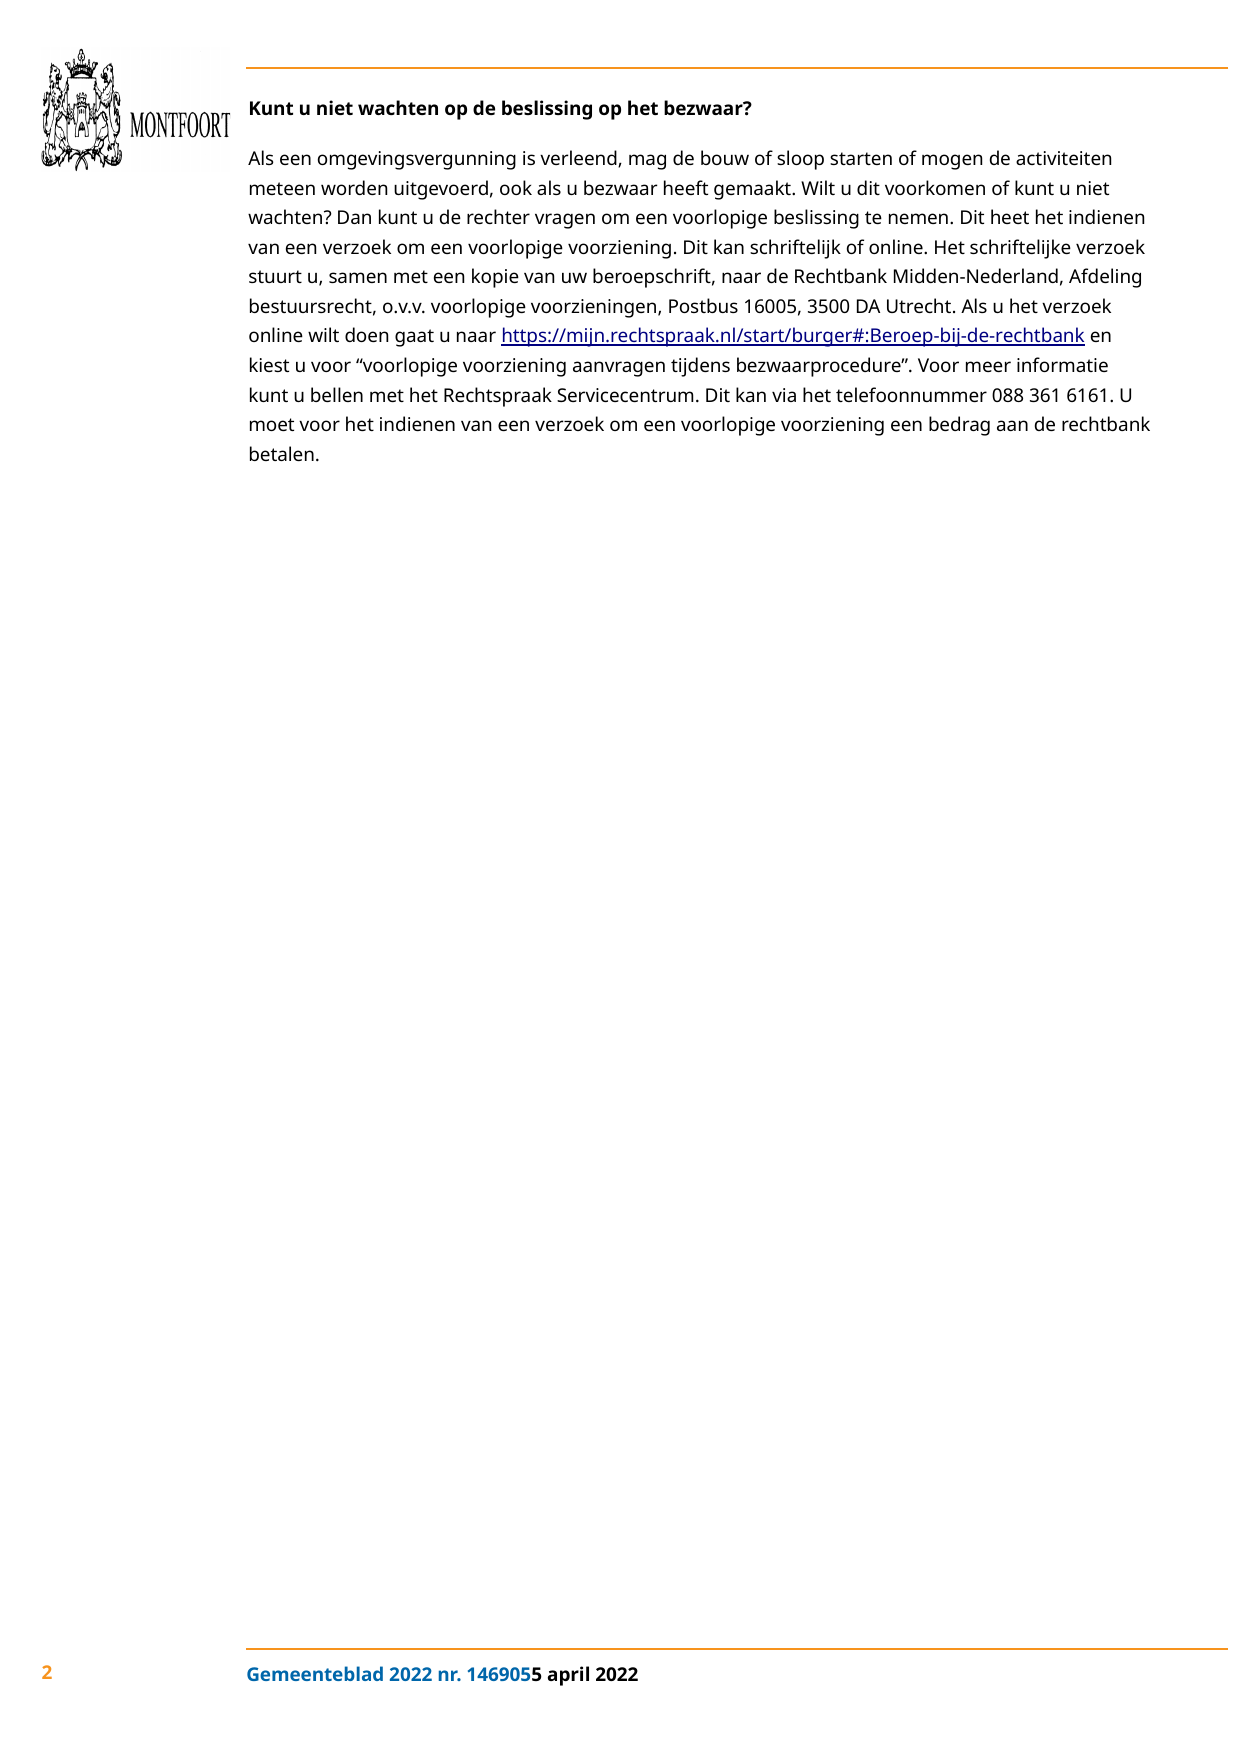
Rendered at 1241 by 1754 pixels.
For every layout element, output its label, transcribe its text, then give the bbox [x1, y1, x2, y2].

text Kunt u niet wachten op de beslissing op het bezwaar? [248, 95, 1152, 121]
text Als een omgevingsvergunning is verleend, mag de bouw of sloop starten of mogen de activiteiten meteen worden uitgevoerd, ook als u bezwaar heeft gemaakt. Wilt u dit voorkomen of kunt u niet wachten? Dan kunt u de rechter vragen om een voorlopige beslissing te nemen. Dit heet het indienen van een verzoek om een voorlopige voorziening. Dit kan schriftelijk of online. Het schriftelijke verzoek stuurt u, samen met een kopie van uw beroepschrift, naar de Rechtbank Midden-Nederland, Afdeling bestuursrecht, o.v.v. voorlopige voorzieningen, Postbus 16005, 3500 DA Utrecht. Als u het verzoek online wilt doen gaat u naar https://mijn.rechtspraak.nl/start/burger#:Beroep-bij-de-rechtbank en kiest u voor “voorlopige voorziening aanvragen tijdens bezwaarprocedure”. Voor meer informatie kunt u bellen met het Rechtspraak Servicecentrum. Dit kan via het telefoonnummer 088 361 6161. U moet voor het indienen van een verzoek om een voorlopige voorziening een bedrag aan de rechtbank betalen. [248, 145, 1152, 467]
picture [41, 47, 231, 172]
